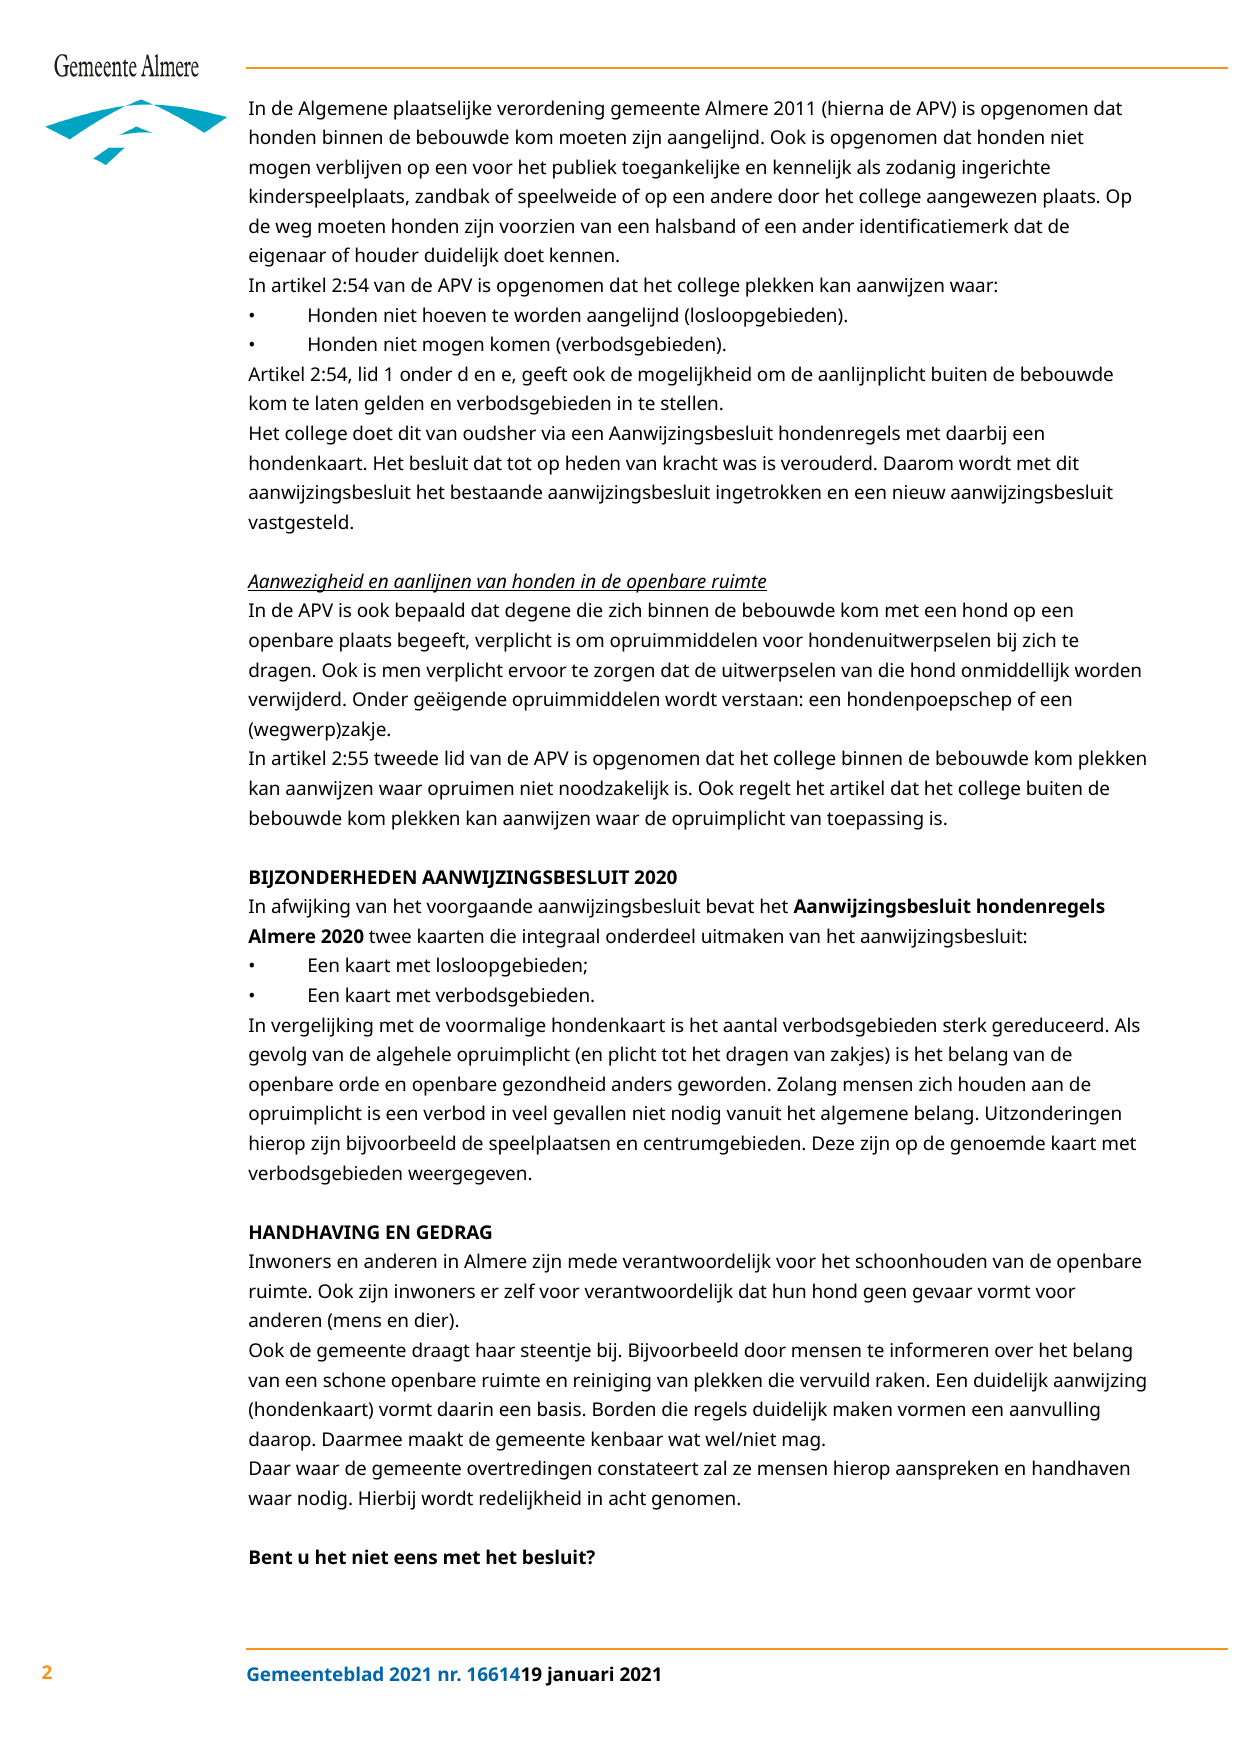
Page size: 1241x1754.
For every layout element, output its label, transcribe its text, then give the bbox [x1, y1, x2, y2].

text Aanwezigheid en aanlijnen van honden in de openbare ruimte [248, 568, 1152, 594]
list Een kaart met verbodsgebieden. [248, 982, 1152, 1008]
list Honden niet mogen komen (verbodsgebieden). [248, 331, 1152, 357]
text Het college doet dit van oudsher via een Aanwijzingsbesluit hondenregels met daarbij een hondenkaart. Het besluit dat tot op heden van kracht was is verouderd. Daarom wordt met dit aanwijzingsbesluit het bestaande aanwijzingsbesluit ingetrokken en een nieuw aanwijzingsbesluit vastgesteld. [248, 420, 1152, 535]
text In artikel 2:55 tweede lid van de APV is opgenomen dat het college binnen de bebouwde kom plekken kan aanwijzen waar opruimen niet noodzakelijk is. Ook regelt het artikel dat het college buiten de bebouwde kom plekken kan aanwijzen waar de opruimplicht van toepassing is. [248, 746, 1152, 831]
text Inwoners en anderen in Almere zijn mede verantwoordelijk voor het schoonhouden van de openbare ruimte. Ook zijn inwoners er zelf voor verantwoordelijk dat hun hond geen gevaar vormt voor anderen (mens en dier). [248, 1248, 1152, 1333]
text BIJZONDERHEDEN AANWIJZINGSBESLUIT 2020 [248, 864, 1152, 890]
text Bent u het niet eens met het besluit? [248, 1544, 1152, 1570]
text In vergelijking met de voormalige hondenkaart is het aantal verbodsgebieden sterk gereduceerd. Als gevolg van de algehele opruimplicht (en plicht tot het dragen van zakjes) is het belang van de openbare orde en openbare gezondheid anders geworden. Zolang mensen zich houden aan de opruimplicht is een verbod in veel gevallen niet nodig vanuit het algemene belang. Uitzonderingen hierop zijn bijvoorbeeld de speelplaatsen en centrumgebieden. Deze zijn op de genoemde kaart met verbodsgebieden weergegeven. [248, 1012, 1152, 1186]
list Honden niet hoeven te worden aangelijnd (losloopgebieden). [248, 302, 1152, 328]
text Ook de gemeente draagt haar steentje bij. Bijvoorbeeld door mensen te informeren over het belang van een schone openbare ruimte en reiniging van plekken die vervuild raken. Een duidelijk aanwijzing (hondenkaart) vormt daarin een basis. Borden die regels duidelijk maken vormen een aanvulling daarop. Daarmee maakt de gemeente kenbaar wat wel/niet mag. [248, 1337, 1152, 1452]
text Artikel 2:54, lid 1 onder d en e, geeft ook de mogelijkheid om de aanlijnplicht buiten de bebouwde kom te laten gelden en verbodsgebieden in te stellen. [248, 361, 1152, 416]
text HANDHAVING EN GEDRAG [248, 1219, 1152, 1245]
text In artikel 2:54 van de APV is opgenomen dat het college plekken kan aanwijzen waar: [248, 272, 1152, 298]
text In de APV is ook bepaald dat degene die zich binnen de bebouwde kom met een hond op een openbare plaats begeeft, verplicht is om opruimmiddelen voor hondenuitwerpselen bij zich te dragen. Ook is men verplicht ervoor te zorgen dat de uitwerpselen van die hond onmiddellijk worden verwijderd. Onder geëigende opruimmiddelen wordt verstaan: een hondenpoepschep of een (wegwerp)zakje. [248, 598, 1152, 742]
picture [41, 47, 231, 172]
text In de Algemene plaatselijke verordening gemeente Almere 2011 (hierna de APV) is opgenomen dat honden binnen de bebouwde kom moeten zijn aangelijnd. Ook is opgenomen dat honden niet mogen verblijven op een voor het publiek toegankelijke en kennelijk als zodanig ingerichte kinderspeelplaats, zandbak of speelweide of op een andere door het college aangewezen plaats. Op de weg moeten honden zijn voorzien van een halsband of een ander identificatiemerk dat de eigenaar of houder duidelijk doet kennen. [248, 95, 1152, 268]
text In afwijking van het voorgaande aanwijzingsbesluit bevat het Aanwijzingsbesluit hondenregels Almere 2020 twee kaarten die integraal onderdeel uitmaken van het aanwijzingsbesluit: [248, 893, 1152, 949]
list Een kaart met losloopgebieden; [248, 953, 1152, 978]
text Daar waar de gemeente overtredingen constateert zal ze mensen hierop aanspreken en handhaven waar nodig. Hierbij wordt redelijkheid in acht genomen. [248, 1456, 1152, 1511]
